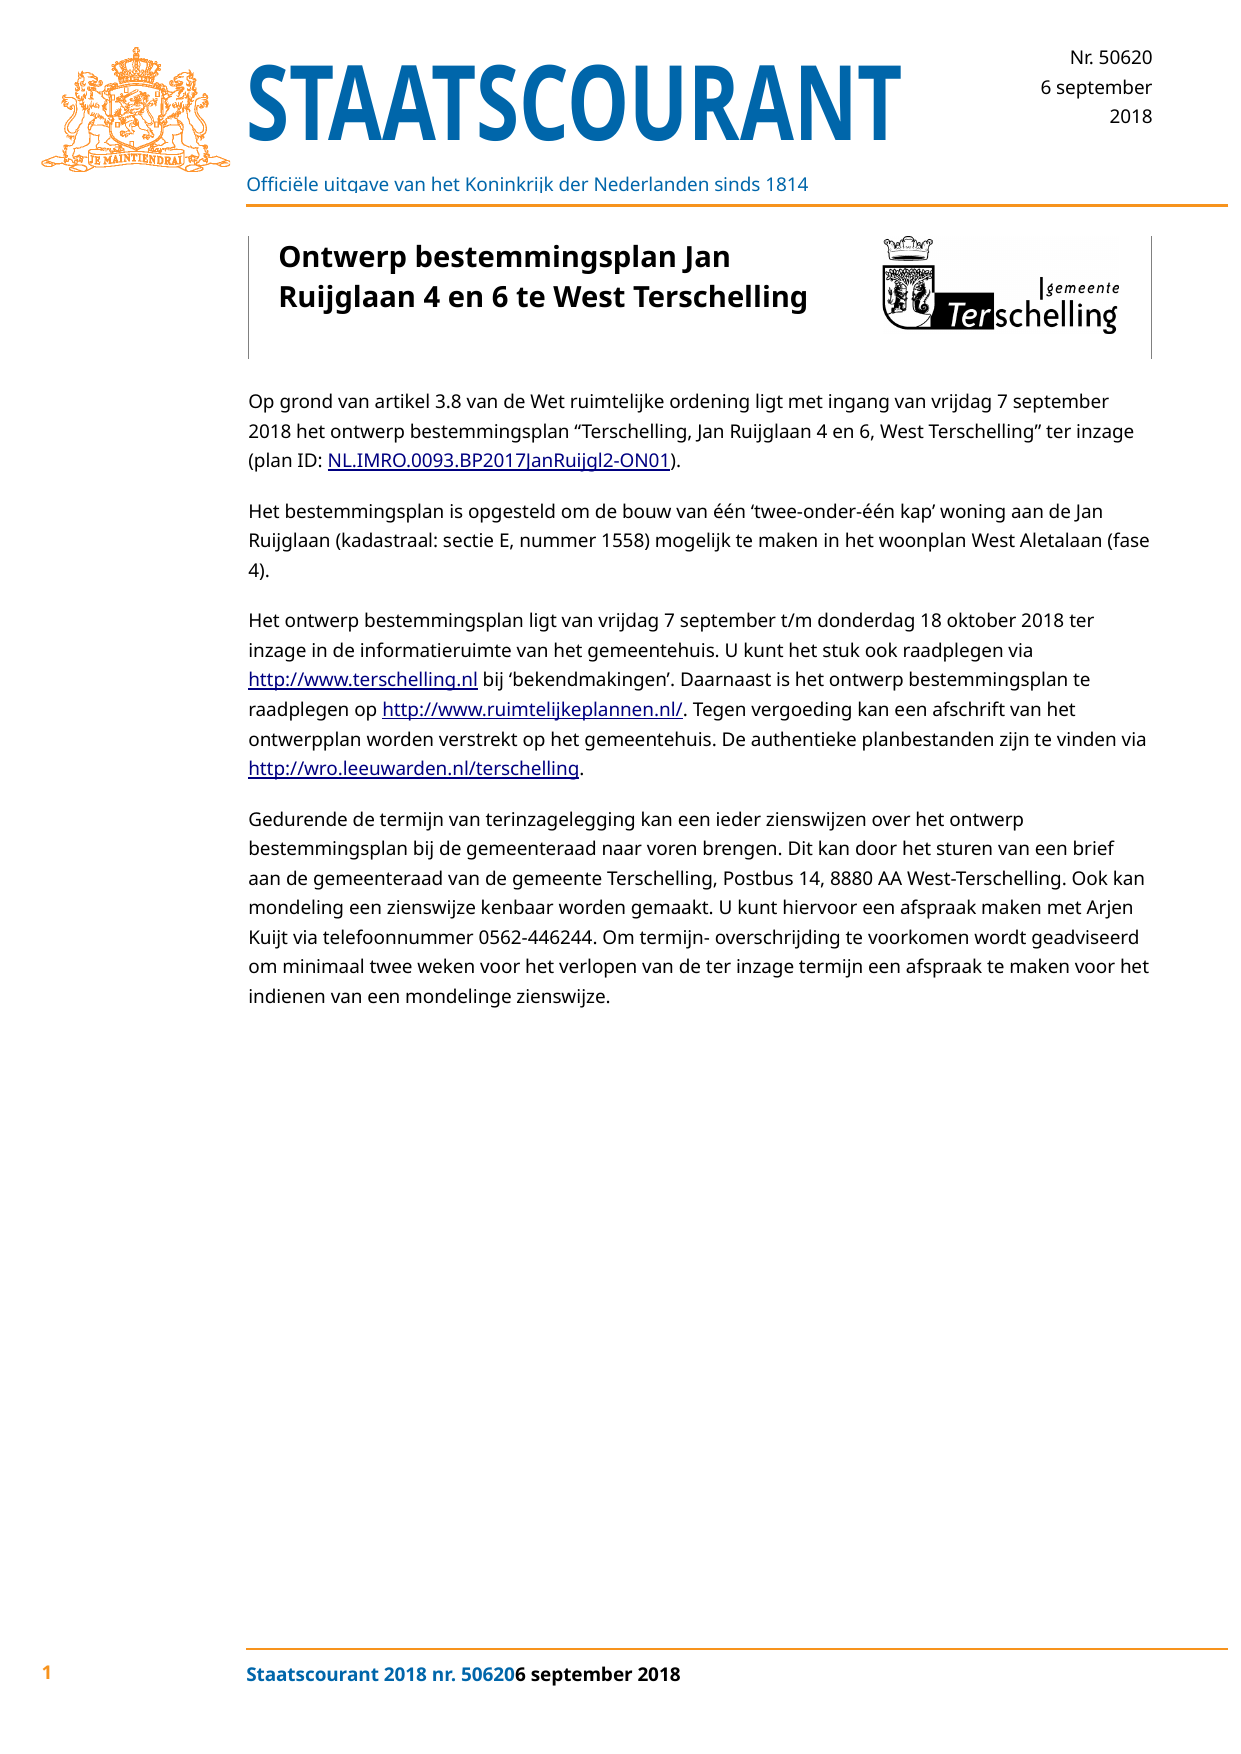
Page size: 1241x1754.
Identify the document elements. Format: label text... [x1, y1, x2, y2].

table_header Ontwerp bestemmingsplan Jan Ruijglaan 4 en 6 te West Terschelling [249, 236, 850, 359]
table_header [850, 236, 1151, 359]
text Gedurende de termijn van terinzagelegging kan een ieder zienswijzen over het ontwerp bestemmingsplan bij de gemeenteraad naar voren brengen. Dit kan door het sturen van een brief aan de gemeenteraad van de gemeente Terschelling, Postbus 14, 8880 AA West-Terschelling. Ook kan mondeling een zienswijze kenbaar worden gemaakt. U kunt hiervoor een afspraak maken met Arjen Kuijt via telefoonnummer 0562-446244. Om termijn- overschrijding te voorkomen wordt geadviseerd om minimaal twee weken voor het verlopen van de ter inzage termijn een afspraak te maken voor het indienen van een mondelinge zienswijze. [248, 806, 1152, 1009]
text Op grond van artikel 3.8 van de Wet ruimtelijke ordening ligt met ingang van vrijdag 7 september 2018 het ontwerp bestemmingsplan “Terschelling, Jan Ruijglaan 4 en 6, West Terschelling” ter inzage (plan ID: NL.IMRO.0093.BP2017JanRuijgl2-ON01). [248, 388, 1152, 473]
picture [882, 236, 1119, 334]
picture [41, 47, 231, 172]
text Het ontwerp bestemmingsplan ligt van vrijdag 7 september t/m donderdag 18 oktober 2018 ter inzage in de informatieruimte van het gemeentehuis. U kunt het stuk ook raadplegen via http://www.terschelling.nl bij ‘bekendmakingen’. Daarnaast is het ontwerp bestemmingsplan te raadplegen op http://www.ruimtelijkeplannen.nl/. Tegen vergoeding kan een afschrift van het ontwerpplan worden verstrekt op het gemeentehuis. De authentieke planbestanden zijn te vinden via http://wro.leeuwarden.nl/terschelling. [248, 607, 1152, 781]
text Het bestemmingsplan is opgesteld om de bouw van één ‘twee-onder-één kap’ woning aan de Jan Ruijglaan (kadastraal: sectie E, nummer 1558) mogelijk te maken in het woonplan West Aletalaan (fase 4). [248, 498, 1152, 583]
